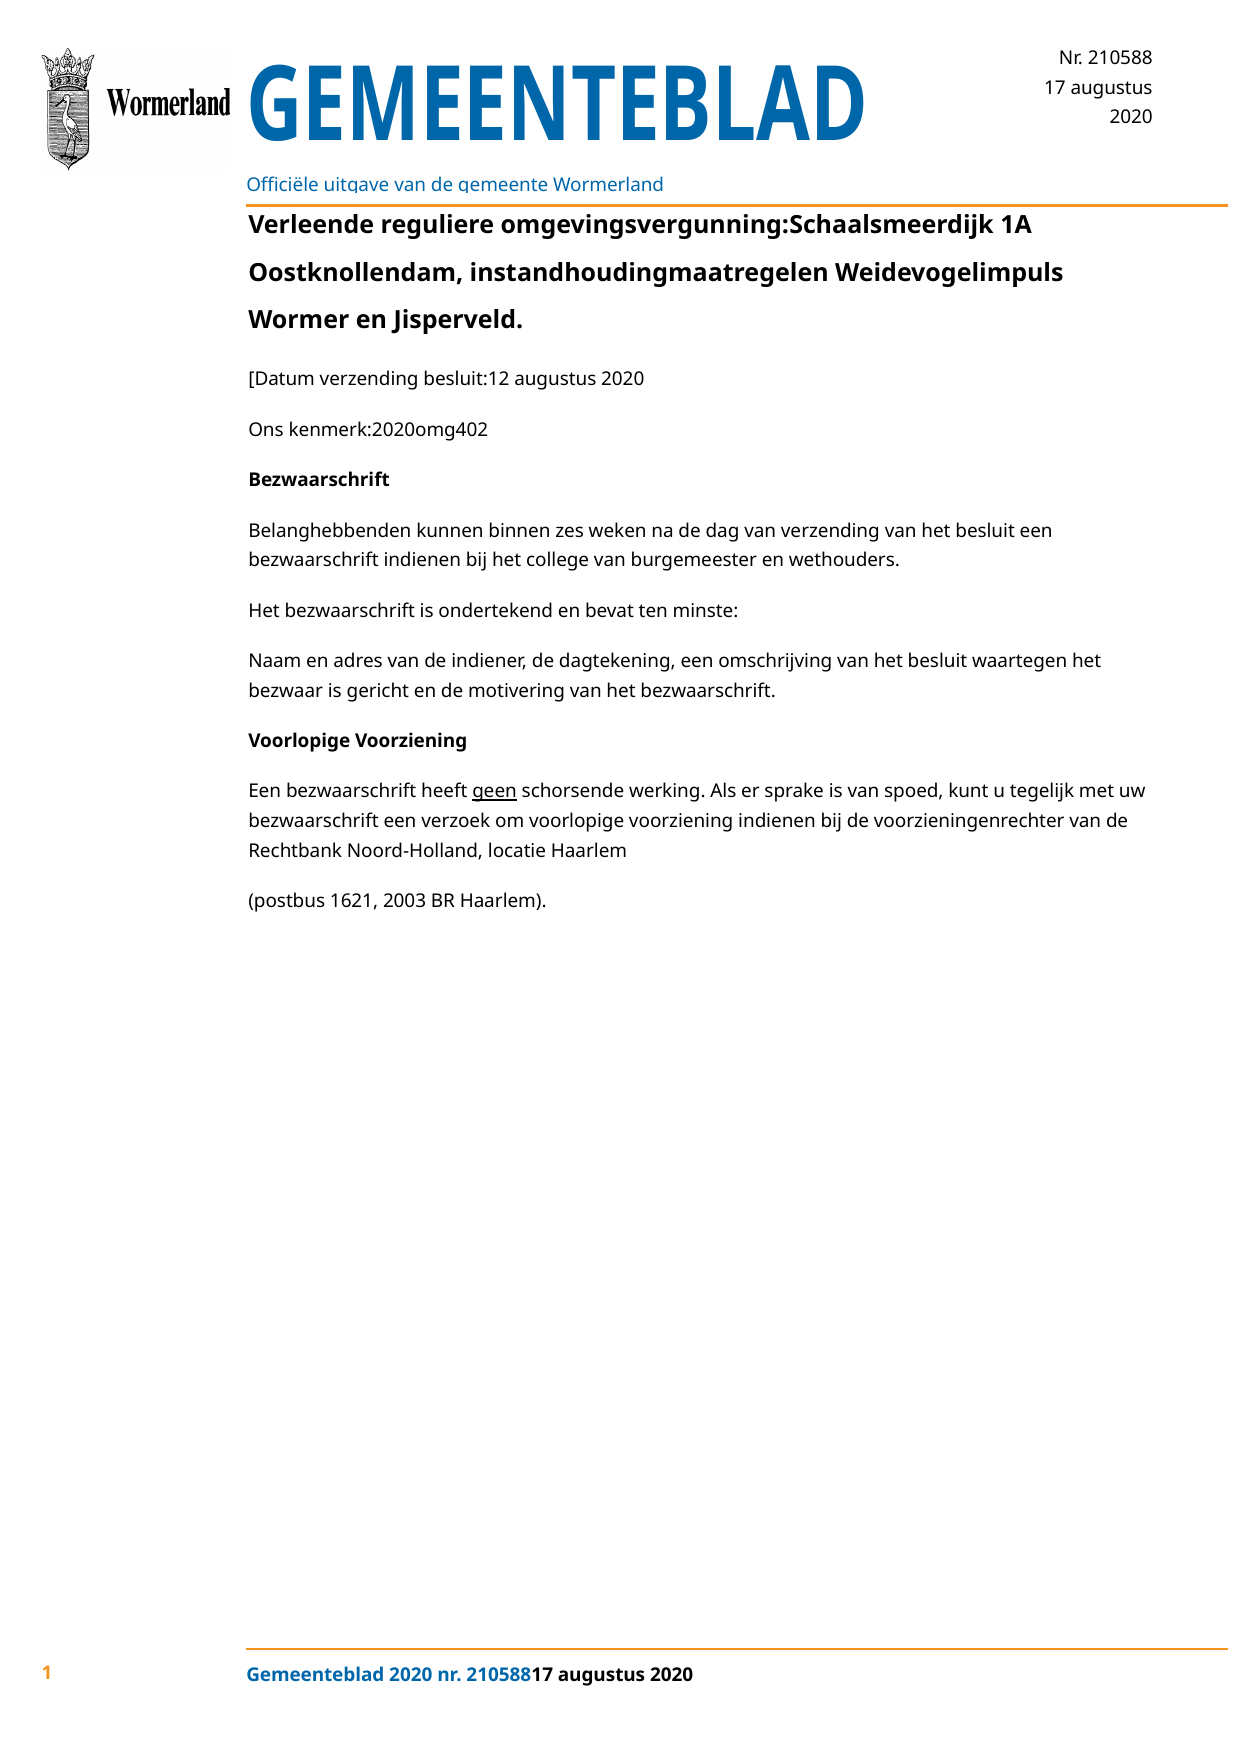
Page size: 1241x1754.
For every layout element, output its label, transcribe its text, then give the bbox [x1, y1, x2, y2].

text Ons kenmerk:2020omg402 [248, 416, 1152, 442]
text Voorlopige Voorziening [248, 727, 1152, 753]
text (postbus 1621, 2003 BR Haarlem). [248, 887, 1152, 913]
text Bezwaarschrift [248, 466, 1152, 492]
text Naam en adres van de indiener, de dagtekening, een omschrijving van het besluit waartegen het bezwaar is gericht en de motivering van het bezwaarschrift. [248, 647, 1152, 702]
text [Datum verzending besluit:12 augustus 2020 [248, 366, 1152, 391]
text Een bezwaarschrift heeft geen schorsende werking. Als er sprake is van spoed, kunt u tegelijk met uw bezwaarschrift een verzoek om voorlopige voorziening indienen bij de voorzieningenrechter van de Rechtbank Noord-Holland, locatie Haarlem [248, 778, 1152, 862]
picture [41, 47, 231, 172]
text Belanghebbenden kunnen binnen zes weken na de dag van verzending van het besluit een bezwaarschrift indienen bij het college van burgemeester en wethouders. [248, 517, 1152, 572]
text Het bezwaarschrift is ondertekend en bevat ten minste: [248, 597, 1152, 622]
text Verleende reguliere omgevingsvergunning:Schaalsmeerdijk 1A Oostknollendam, instandhoudingmaatregelen Weidevogelimpuls Wormer en Jisperveld. [248, 207, 1152, 336]
